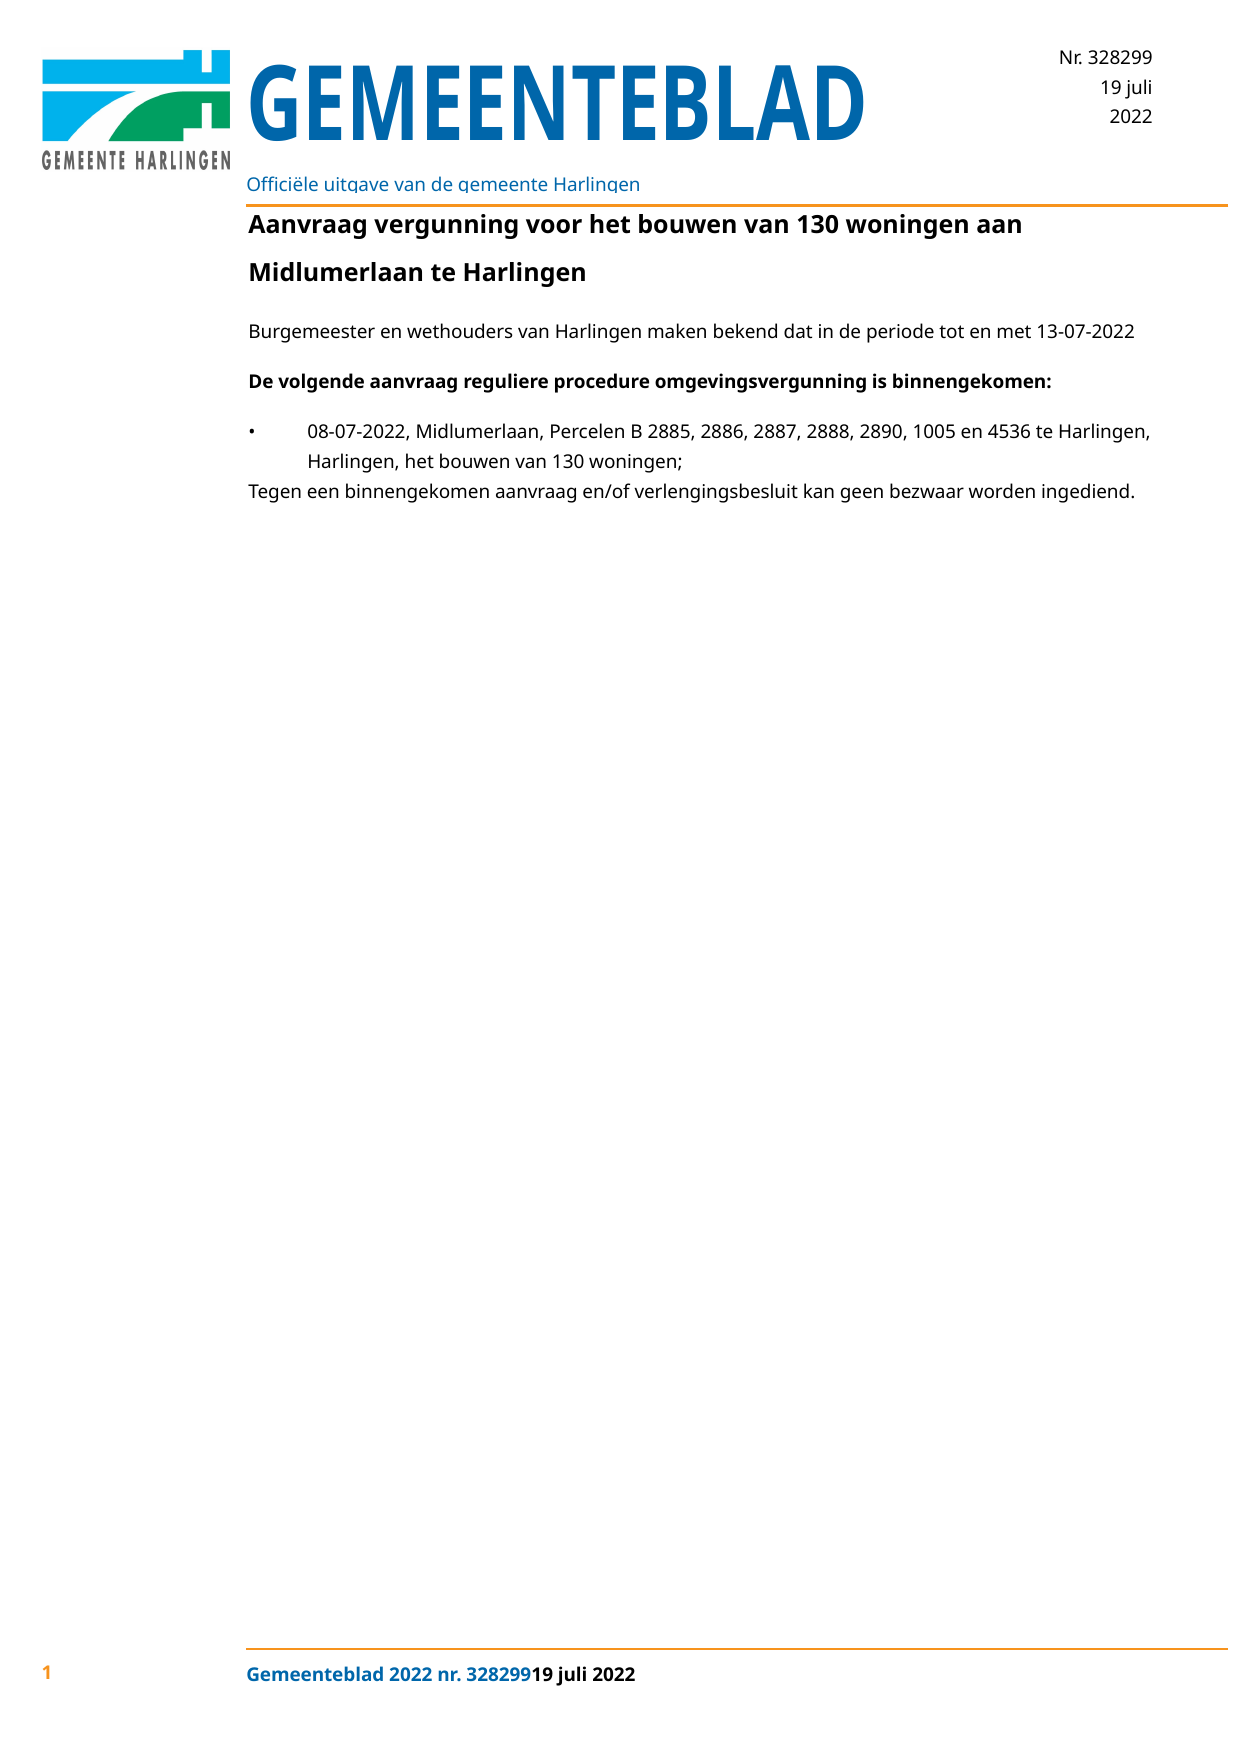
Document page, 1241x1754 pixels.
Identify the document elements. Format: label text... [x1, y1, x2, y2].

text De volgende aanvraag reguliere procedure omgevingsvergunning is binnengekomen: [248, 368, 1152, 394]
list 08-07-2022, Midlumerlaan, Percelen B 2885, 2886, 2887, 2888, 2890, 1005 en 4536 te Harlingen, Harlingen, het bouwen van 130 woningen; [248, 419, 1152, 474]
picture [41, 47, 231, 172]
text Burgemeester en wethouders van Harlingen maken bekend dat in de periode tot en met 13-07-2022 [248, 318, 1152, 344]
text Tegen een binnengekomen aanvraag en/of verlengingsbesluit kan geen bezwaar worden ingediend. [248, 478, 1152, 504]
text Aanvraag vergunning voor het bouwen van 130 woningen aan Midlumerlaan te Harlingen [248, 207, 1152, 288]
